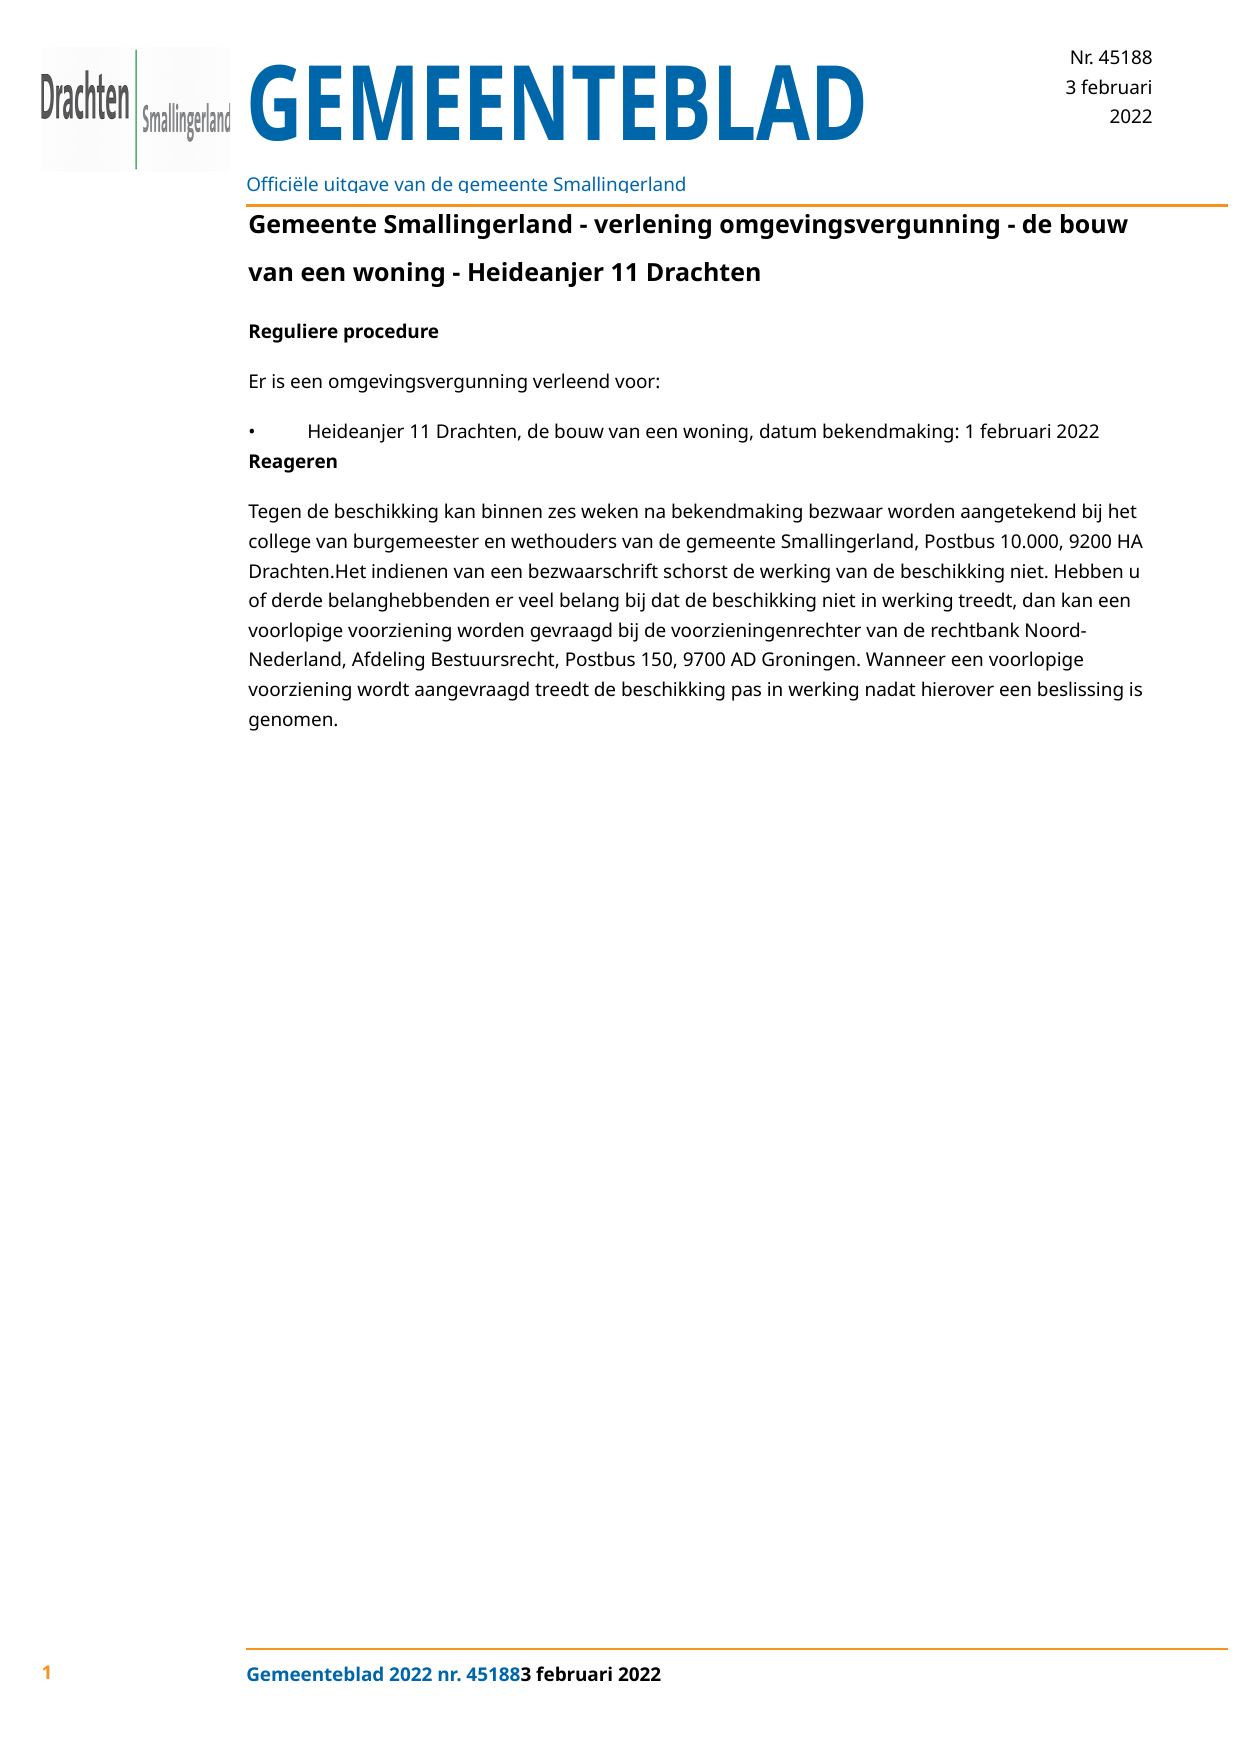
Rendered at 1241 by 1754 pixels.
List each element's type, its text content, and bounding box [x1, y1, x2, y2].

text Tegen de beschikking kan binnen zes weken na bekendmaking bezwaar worden aangetekend bij het college van burgemeester en wethouders van de gemeente Smallingerland, Postbus 10.000, 9200 HA Drachten.Het indienen van een bezwaarschrift schorst de werking van de beschikking niet. Hebben u of derde belanghebbenden er veel belang bij dat de beschikking niet in werking treedt, dan kan een voorlopige voorziening worden gevraagd bij de voorzieningenrechter van de rechtbank Noord-Nederland, Afdeling Bestuursrecht, Postbus 150, 9700 AD Groningen. Wanneer een voorlopige voorziening wordt aangevraagd treedt de beschikking pas in werking nadat hierover een beslissing is genomen. [248, 499, 1152, 732]
picture [41, 47, 231, 172]
text Reguliere procedure [248, 318, 1152, 344]
text Reageren [248, 448, 1152, 474]
list Heideanjer 11 Drachten, de bouw van een woning, datum bekendmaking: 1 februari 2022 [248, 419, 1152, 444]
text Er is een omgevingsvergunning verleend voor: [248, 368, 1152, 394]
text Gemeente Smallingerland - verlening omgevingsvergunning - de bouw van een woning - Heideanjer 11 Drachten [248, 207, 1152, 288]
